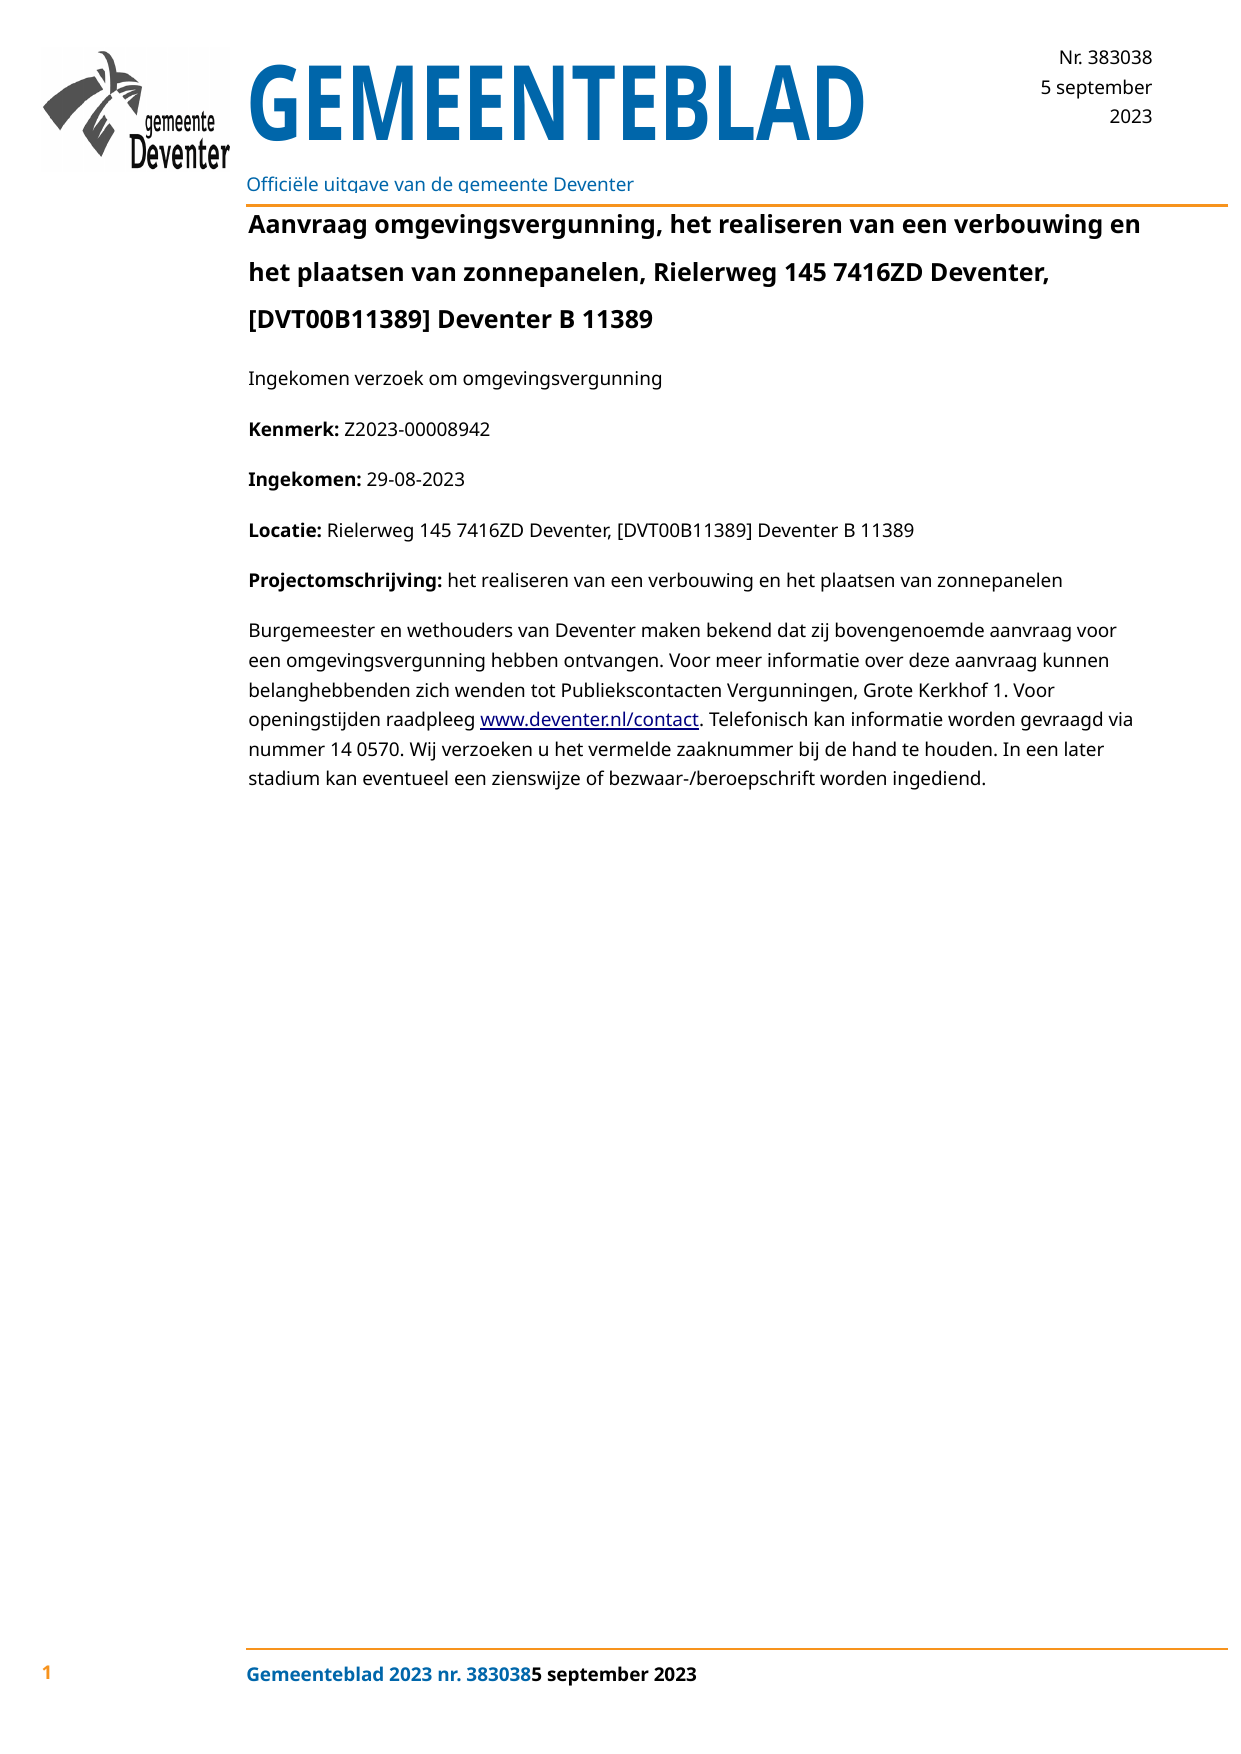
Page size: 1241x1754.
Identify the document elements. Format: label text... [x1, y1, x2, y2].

picture [41, 47, 231, 172]
text Aanvraag omgevingsvergunning, het realiseren van een verbouwing en het plaatsen van zonnepanelen, Rielerweg 145 7416ZD Deventer, [DVT00B11389] Deventer B 11389 [248, 207, 1152, 336]
text Locatie: Rielerweg 145 7416ZD Deventer, [DVT00B11389] Deventer B 11389 [248, 517, 1152, 542]
text Ingekomen: 29-08-2023 [248, 466, 1152, 492]
text Projectomschrijving: het realiseren van een verbouwing en het plaatsen van zonnepanelen [248, 567, 1152, 593]
text Ingekomen verzoek om omgevingsvergunning [248, 366, 1152, 391]
text Burgemeester en wethouders van Deventer maken bekend dat zij bovengenoemde aanvraag voor een omgevingsvergunning hebben ontvangen. Voor meer informatie over deze aanvraag kunnen belanghebbenden zich wenden tot Publiekscontacten Vergunningen, Grote Kerkhof 1. Voor openingstijden raadpleeg www.deventer.nl/contact. Telefonisch kan informatie worden gevraagd via nummer 14 0570. Wij verzoeken u het vermelde zaaknummer bij de hand te houden. In een later stadium kan eventueel een zienswijze of bezwaar-/beroepschrift worden ingediend. [248, 618, 1152, 791]
text Kenmerk: Z2023-00008942 [248, 416, 1152, 442]
